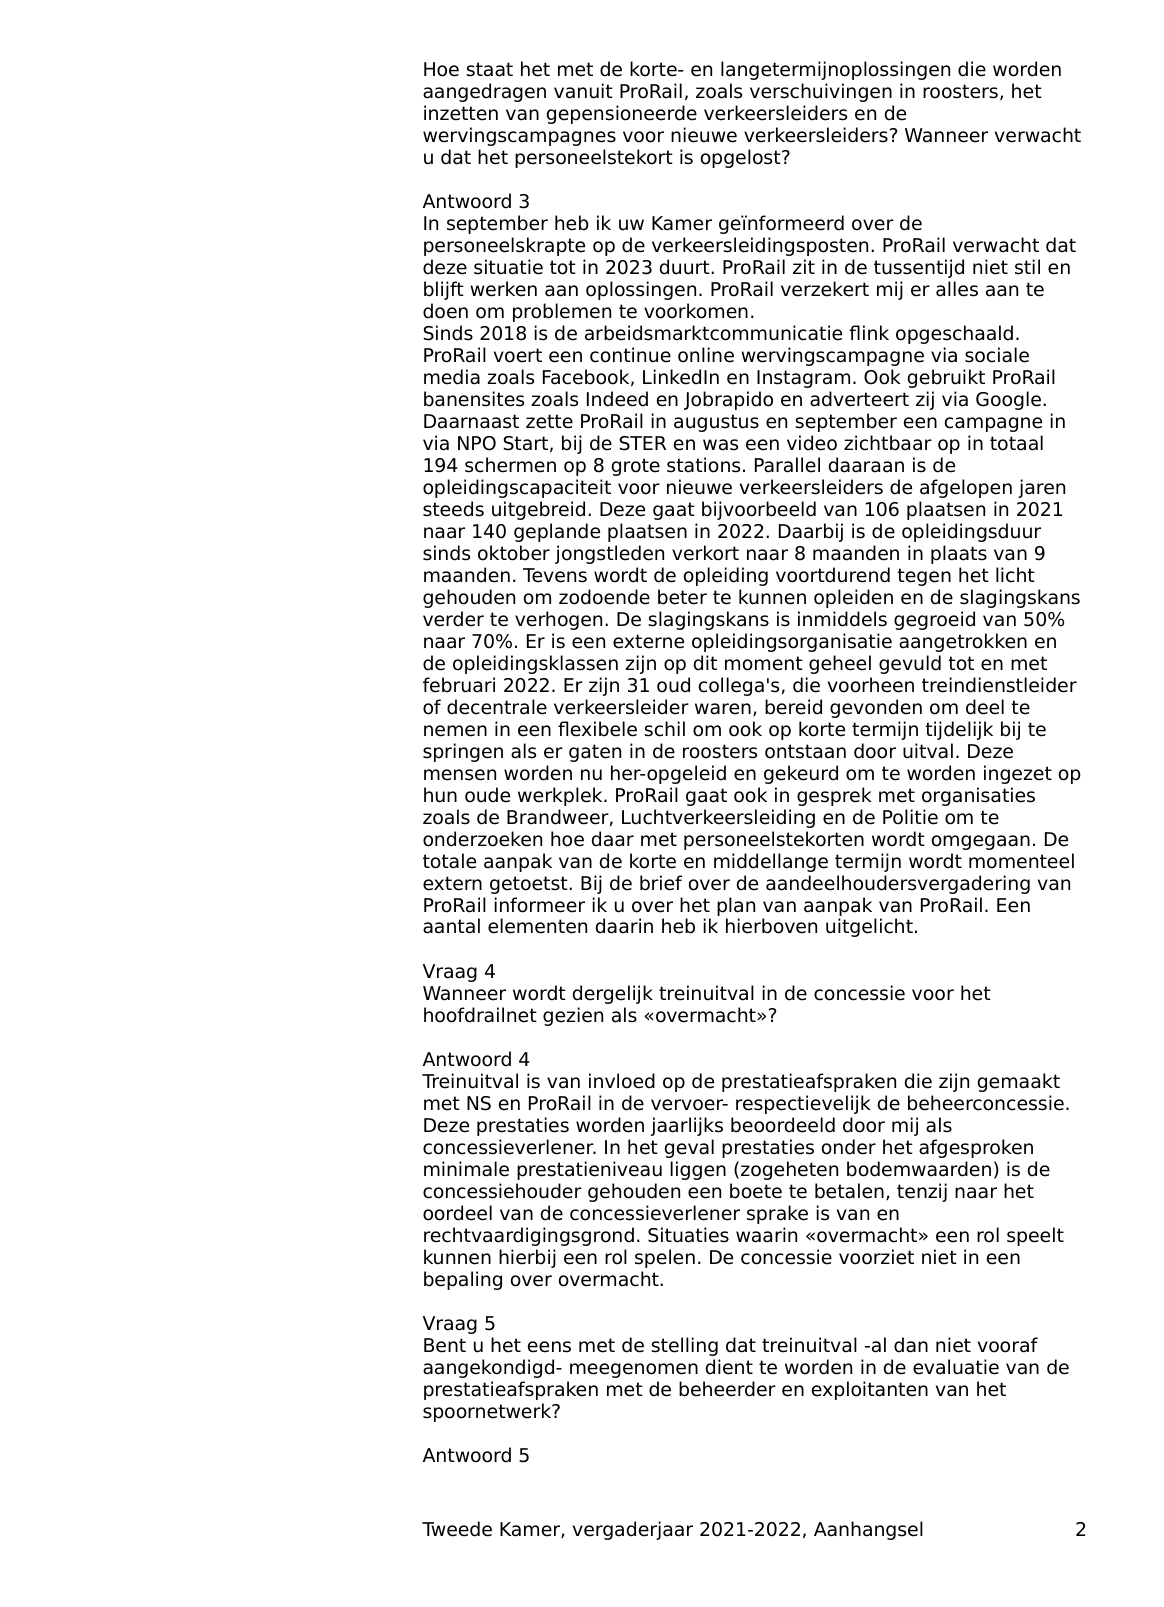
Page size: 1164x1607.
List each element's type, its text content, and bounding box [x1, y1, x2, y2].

text Antwoord 5 [422, 1445, 1087, 1467]
text Wanneer wordt dergelijk treinuitval in de concessie voor het hoofdrailnet gezien als «overmacht»? [422, 983, 1087, 1027]
text In september heb ik uw Kamer geïnformeerd over de personeelskrapte op de verkeersleidingsposten. ProRail verwacht dat deze situatie tot in 2023 duurt. ProRail zit in de tussentijd niet stil en blijft werken aan oplossingen. ProRail verzekert mij er alles aan te doen om problemen te voorkomen. [422, 213, 1087, 323]
text Treinuitval is van invloed op de prestatieafspraken die zijn gemaakt met NS en ProRail in de vervoer- respectievelijk de beheerconcessie. Deze prestaties worden jaarlijks beoordeeld door mij als concessieverlener. In het geval prestaties onder het afgesproken minimale prestatieniveau liggen (zogeheten bodemwaarden) is de concessiehouder gehouden een boete te betalen, tenzij naar het oordeel van de concessieverlener sprake is van en rechtvaardigingsgrond. Situaties waarin «overmacht» een rol speelt kunnen hierbij een rol spelen. De concessie voorziet niet in een bepaling over overmacht. [422, 1071, 1087, 1291]
text Antwoord 3 [422, 191, 1087, 213]
text Bent u het eens met de stelling dat treinuitval -al dan niet vooraf aangekondigd- meegenomen dient te worden in de evaluatie van de prestatieafspraken met de beheerder en exploitanten van het spoornetwerk? [422, 1335, 1087, 1423]
text Antwoord 4 [422, 1049, 1087, 1071]
text Vraag 4 [422, 961, 1087, 983]
text Vraag 5 [422, 1313, 1087, 1335]
text Sinds 2018 is de arbeidsmarktcommunicatie flink opgeschaald. ProRail voert een continue online wervingscampagne via sociale media zoals Facebook, LinkedIn en Instagram. Ook gebruikt ProRail banensites zoals Indeed en Jobrapido en adverteert zij via Google. Daarnaast zette ProRail in augustus en september een campagne in via NPO Start, bij de STER en was een video zichtbaar op in totaal 194 schermen op 8 grote stations. Parallel daaraan is de opleidingscapaciteit voor nieuwe verkeersleiders de afgelopen jaren steeds uitgebreid. Deze gaat bijvoorbeeld van 106 plaatsen in 2021 naar 140 geplande plaatsen in 2022. Daarbij is de opleidingsduur sinds oktober jongstleden verkort naar 8 maanden in plaats van 9 maanden. Tevens wordt de opleiding voortdurend tegen het licht gehouden om zodoende beter te kunnen opleiden en de slagingskans verder te verhogen. De slagingskans is inmiddels gegroeid van 50% naar 70%. Er is een externe opleidingsorganisatie aangetrokken en de opleidingsklassen zijn op dit moment geheel gevuld tot en met februari 2022. Er zijn 31 oud collega's, die voorheen treindienstleider of decentrale verkeersleider waren, bereid gevonden om deel te nemen in een flexibele schil om ook op korte termijn tijdelijk bij te springen als er gaten in de roosters ontstaan door uitval. Deze mensen worden nu her-opgeleid en gekeurd om te worden ingezet op hun oude werkplek. ProRail gaat ook in gesprek met organisaties zoals de Brandweer, Luchtverkeersleiding en de Politie om te onderzoeken hoe daar met personeelstekorten wordt omgegaan. De totale aanpak van de korte en middellange termijn wordt momenteel extern getoetst. Bij de brief over de aandeelhoudersvergadering van ProRail informeer ik u over het plan van aanpak van ProRail. Een aantal elementen daarin heb ik hierboven uitgelicht. [422, 323, 1087, 938]
text Hoe staat het met de korte- en langetermijnoplossingen die worden aangedragen vanuit ProRail, zoals verschuivingen in roosters, het inzetten van gepensioneerde verkeersleiders en de wervingscampagnes voor nieuwe verkeersleiders? Wanneer verwacht u dat het personeelstekort is opgelost? [422, 59, 1087, 169]
